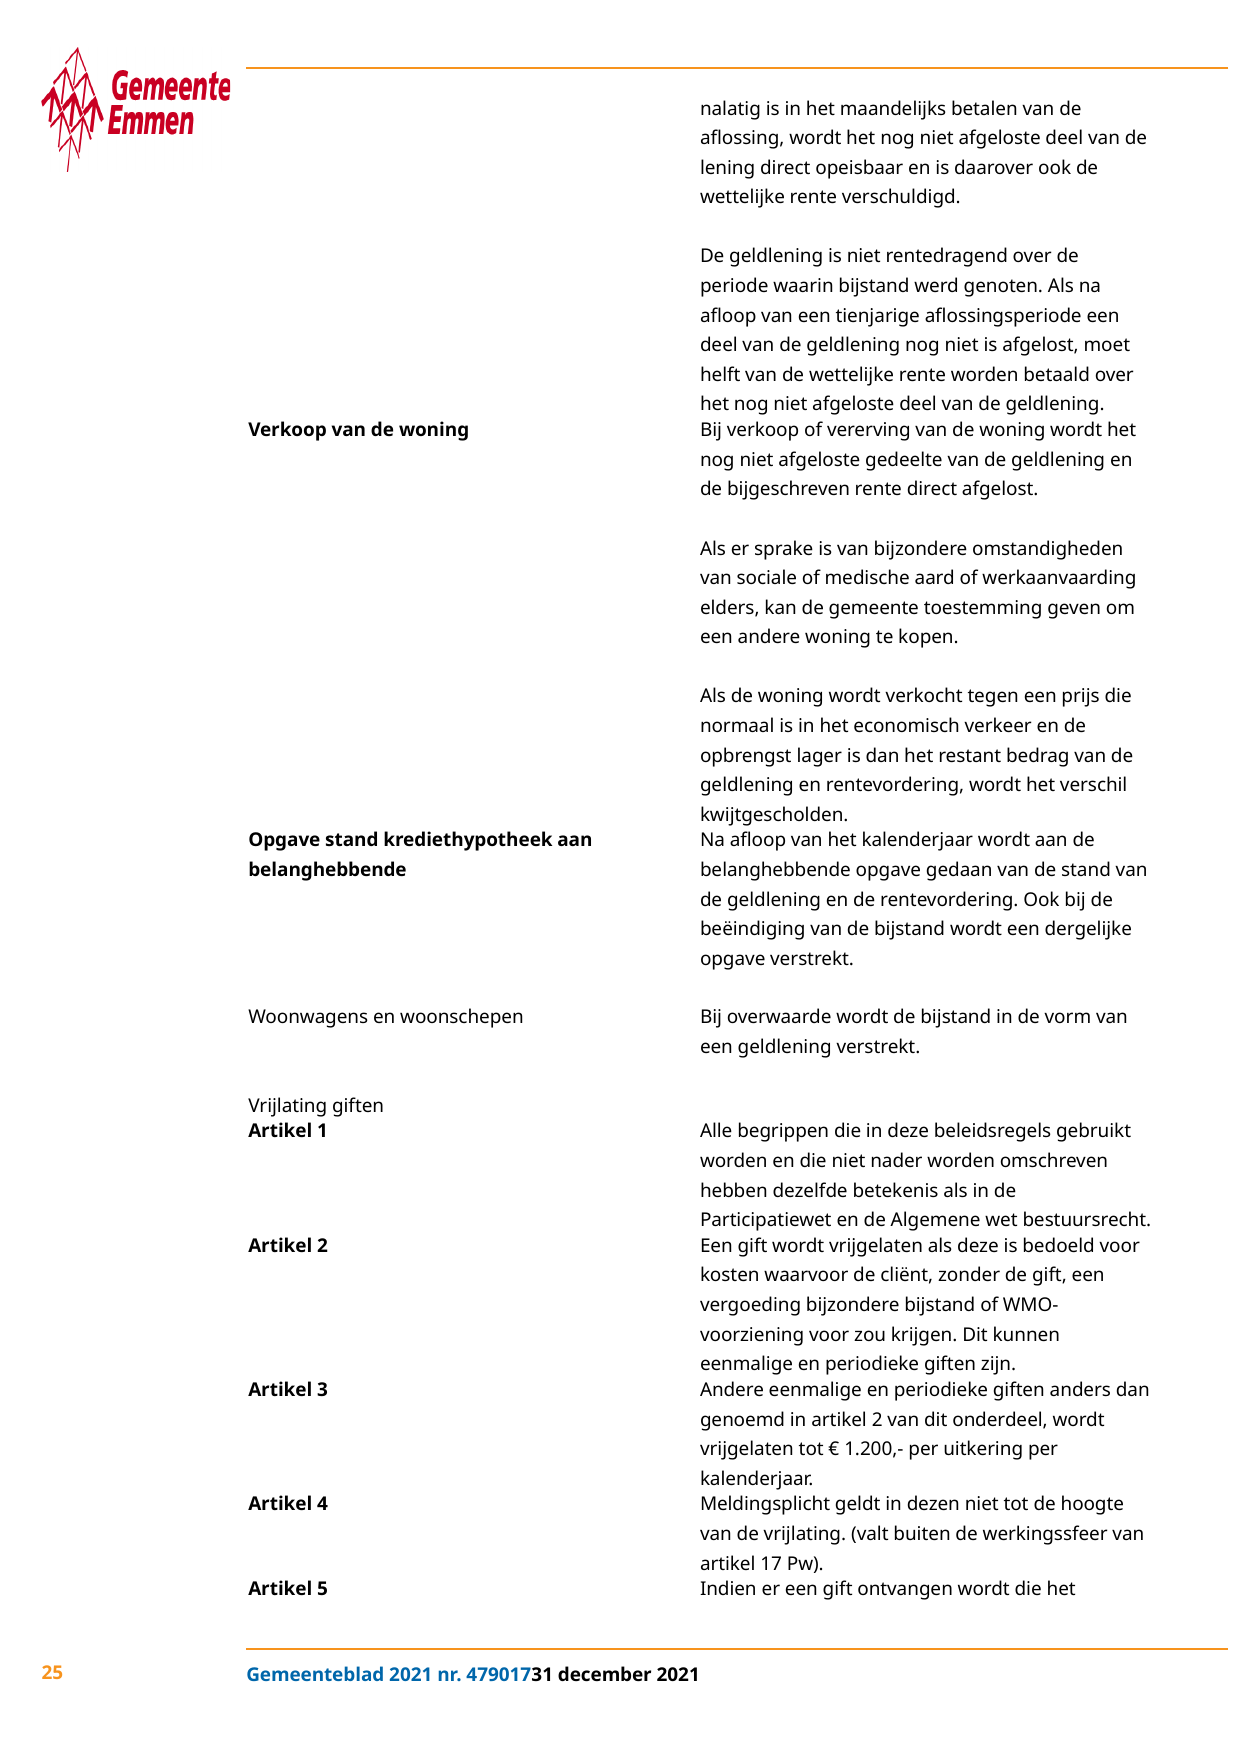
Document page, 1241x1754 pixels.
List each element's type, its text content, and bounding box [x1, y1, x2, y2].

table_header [700, 1092, 1152, 1118]
table_header Woonwagens en woonschepen [248, 1004, 700, 1059]
table_cell Een gift wordt vrijgelaten als deze is bedoeld voor kosten waarvoor de cliënt, zonder de gift, een vergoeding bijzondere bijstand of WMO-voorziening voor zou krijgen. Dit kunnen eenmalige en periodieke giften zijn. [700, 1232, 1152, 1376]
table_header Bij overwaarde wordt de bijstand in de vorm van een geldlening verstrekt. [700, 1004, 1152, 1059]
table_cell Artikel 3 [248, 1376, 700, 1491]
table_cell Artikel 5 [248, 1576, 700, 1601]
table_cell Bij verkoop of vererving van de woning wordt het nog niet afgeloste gedeelte van de geldlening en de bijgeschreven rente direct afgelost. Als er sprake is van bijzondere omstandigheden van sociale of medische aard of werkaanvaarding elders, kan de gemeente toestemming geven om een andere woning te kopen. Als de woning wordt verkocht tegen een prijs die normaal is in het economisch verkeer en de opbrengst lager is dan het restant bedrag van de geldlening en rentevordering, wordt het verschil kwijtgescholden. [700, 416, 1152, 827]
picture [41, 47, 231, 172]
table_cell Na afloop van het kalenderjaar wordt aan de belanghebbende opgave gedaan van de stand van de geldlening en de rentevordering. Ook bij de beëindiging van de bijstand wordt een dergelijke opgave verstrekt. [700, 827, 1152, 971]
table_cell Verkoop van de woning [248, 416, 700, 827]
table_cell Opgave stand krediethypotheek aan belanghebbende [248, 827, 700, 971]
table_cell [248, 95, 700, 416]
table_cell Indien er een gift ontvangen wordt die het [700, 1576, 1152, 1601]
table_cell Artikel 1 [248, 1118, 700, 1232]
table_cell Artikel 4 [248, 1491, 700, 1576]
table_cell Artikel 2 [248, 1232, 700, 1376]
table_header Vrijlating giften [248, 1092, 700, 1118]
table_cell nalatig is in het maandelijks betalen van de aflossing, wordt het nog niet afgeloste deel van de lening direct opeisbaar en is daarover ook de wettelijke rente verschuldigd. De geldlening is niet rentedragend over de periode waarin bijstand werd genoten. Als na afloop van een tienjarige aflossingsperiode een deel van de geldlening nog niet is afgelost, moet helft van de wettelijke rente worden betaald over het nog niet afgeloste deel van de geldlening. [700, 95, 1152, 416]
table_cell Andere eenmalige en periodieke giften anders dan genoemd in artikel 2 van dit onderdeel, wordt vrijgelaten tot € 1.200,- per uitkering per kalenderjaar. [700, 1376, 1152, 1491]
table_cell Alle begrippen die in deze beleidsregels gebruikt worden en die niet nader worden omschreven hebben dezelfde betekenis als in de Participatiewet en de Algemene wet bestuursrecht. [700, 1118, 1152, 1232]
table_cell Meldingsplicht geldt in dezen niet tot de hoogte van de vrijlating. (valt buiten de werkingssfeer van artikel 17 Pw). [700, 1491, 1152, 1576]
